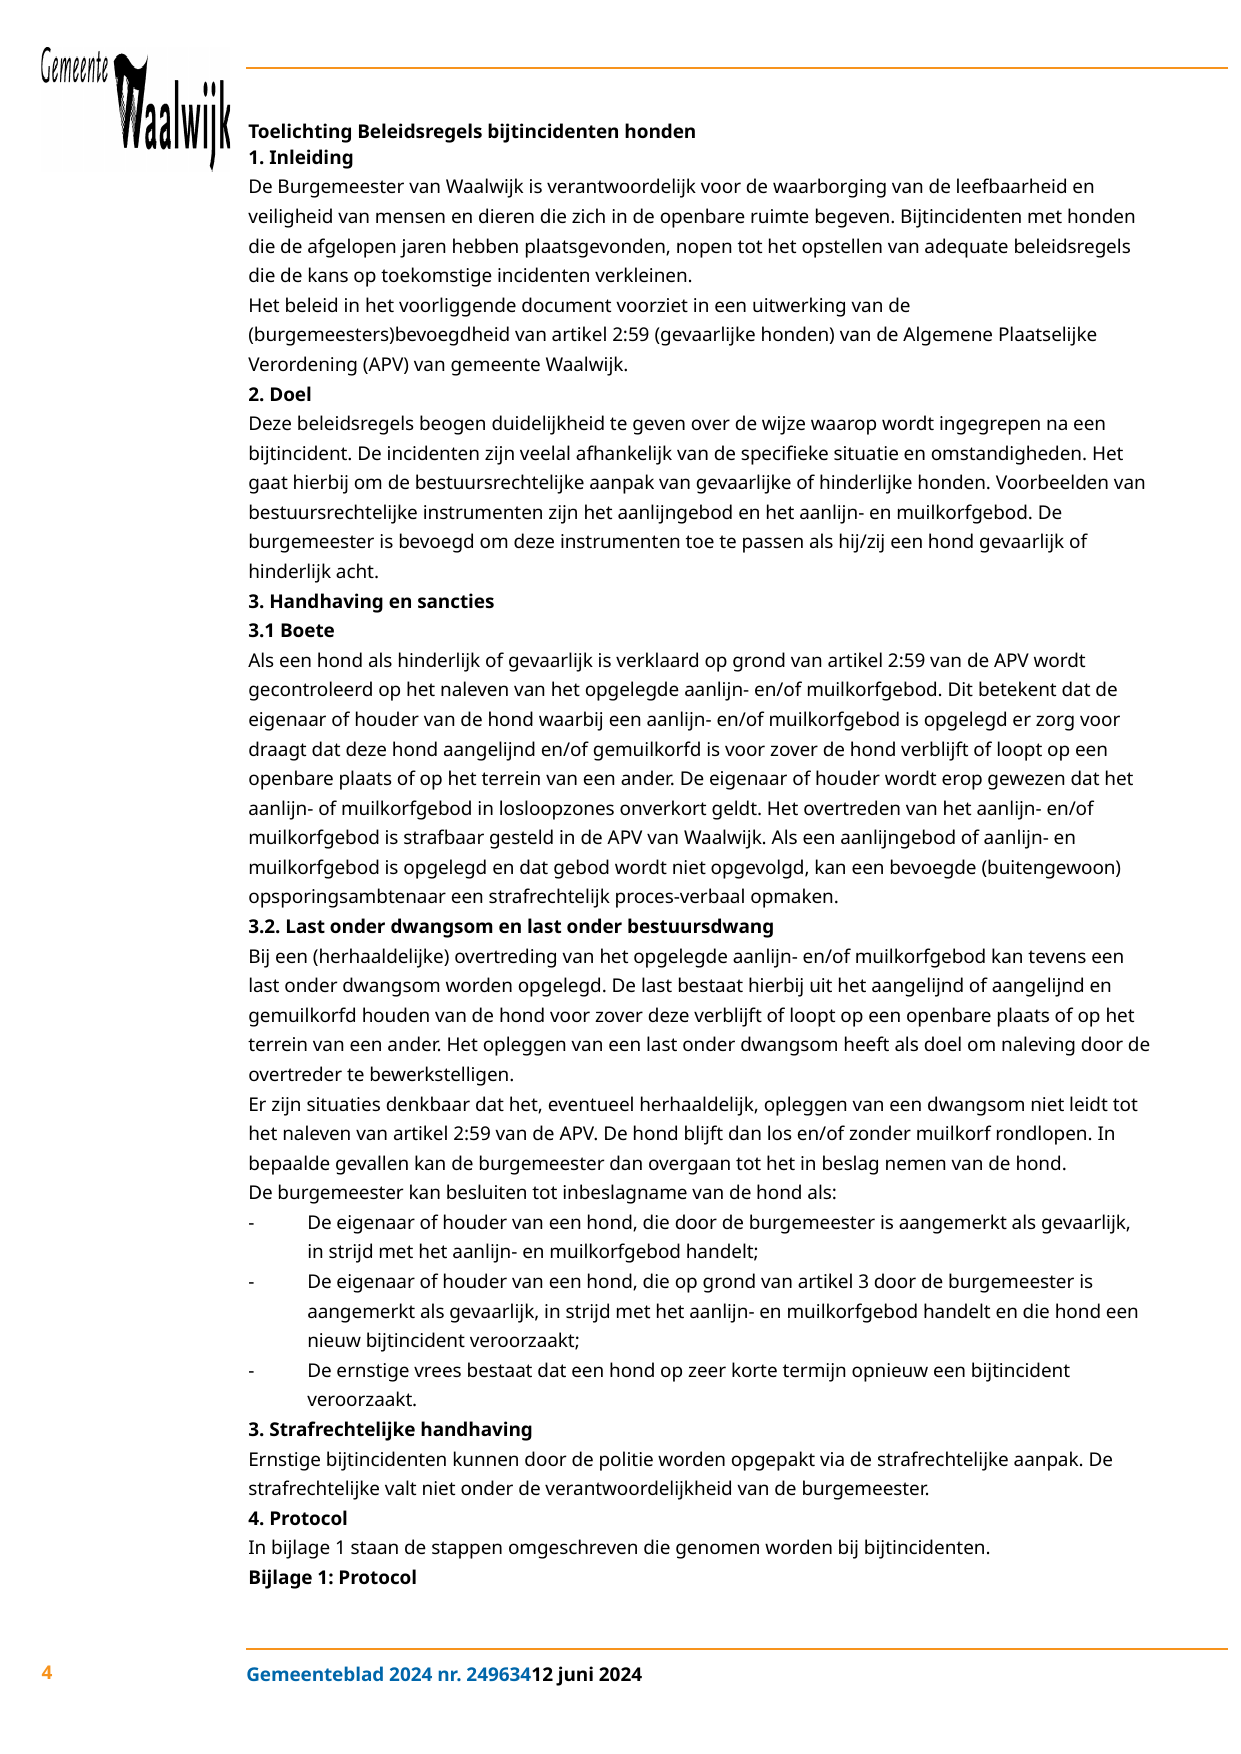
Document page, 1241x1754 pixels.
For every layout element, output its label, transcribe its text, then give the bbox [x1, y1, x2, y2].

text 4. Protocol [248, 1505, 1152, 1531]
list De eigenaar of houder van een hond, die door de burgemeester is aangemerkt als gevaarlijk, in strijd met het aanlijn- en muilkorfgebod handelt; [248, 1209, 1152, 1264]
text Bijlage 1: Protocol [248, 1564, 1152, 1590]
text De burgemeester kan besluiten tot inbeslagname van de hond als: [248, 1179, 1152, 1205]
text 1. Inleiding [248, 144, 1152, 170]
text De Burgemeester van Waalwijk is verantwoordelijk voor de waarborging van de leefbaarheid en veiligheid van mensen en dieren die zich in de openbare ruimte begeven. Bijtincidenten met honden die de afgelopen jaren hebben plaatsgevonden, nopen tot het opstellen van adequate beleidsregels die de kans op toekomstige incidenten verkleinen. [248, 174, 1152, 288]
text 3. Handhaving en sancties [248, 588, 1152, 614]
text Als een hond als hinderlijk of gevaarlijk is verklaard op grond van artikel 2:59 van de APV wordt gecontroleerd op het naleven van het opgelegde aanlijn- en/of muilkorfgebod. Dit betekent dat de eigenaar of houder van de hond waarbij een aanlijn- en/of muilkorfgebod is opgelegd er zorg voor draagt dat deze hond aangelijnd en/of gemuilkorfd is voor zover de hond verblijft of loopt op een openbare plaats of op het terrein van een ander. De eigenaar of houder wordt erop gewezen dat het aanlijn- of muilkorfgebod in losloopzones onverkort geldt. Het overtreden van het aanlijn- en/of muilkorfgebod is strafbaar gesteld in de APV van Waalwijk. Als een aanlijngebod of aanlijn- en muilkorfgebod is opgelegd en dat gebod wordt niet opgevolgd, kan een bevoegde (buitengewoon) opsporingsambtenaar een strafrechtelijk proces-verbaal opmaken. [248, 647, 1152, 909]
list De eigenaar of houder van een hond, die op grond van artikel 3 door de burgemeester is aangemerkt als gevaarlijk, in strijd met het aanlijn- en muilkorfgebod handelt en die hond een nieuw bijtincident veroorzaakt; [248, 1268, 1152, 1353]
text Er zijn situaties denkbaar dat het, eventueel herhaaldelijk, opleggen van een dwangsom niet leidt tot het naleven van artikel 2:59 van de APV. De hond blijft dan los en/of zonder muilkorf rondlopen. In bepaalde gevallen kan de burgemeester dan overgaan tot het in beslag nemen van de hond. [248, 1091, 1152, 1176]
picture [41, 47, 231, 172]
text In bijlage 1 staan de stappen omgeschreven die genomen worden bij bijtincidenten. [248, 1534, 1152, 1560]
text Bij een (herhaaldelijke) overtreding van het opgelegde aanlijn- en/of muilkorfgebod kan tevens een last onder dwangsom worden opgelegd. De last bestaat hierbij uit het aangelijnd of aangelijnd en gemuilkorfd houden van de hond voor zover deze verblijft of loopt op een openbare plaats of op het terrein van een ander. Het opleggen van een last onder dwangsom heeft als doel om naleving door de overtreder te bewerkstelligen. [248, 943, 1152, 1087]
text 3.2. Last onder dwangsom en last onder bestuursdwang [248, 913, 1152, 939]
text Het beleid in het voorliggende document voorziet in een uitwerking van de (burgemeesters)bevoegdheid van artikel 2:59 (gevaarlijke honden) van de Algemene Plaatselijke Verordening (APV) van gemeente Waalwijk. [248, 292, 1152, 377]
text Toelichting Beleidsregels bijtincidenten honden [248, 116, 1152, 144]
text Ernstige bijtincidenten kunnen door de politie worden opgepakt via de strafrechtelijke aanpak. De strafrechtelijke valt niet onder de verantwoordelijkheid van de burgemeester. [248, 1446, 1152, 1501]
text Deze beleidsregels beogen duidelijkheid te geven over de wijze waarop wordt ingegrepen na een bijtincident. De incidenten zijn veelal afhankelijk van de specifieke situatie en omstandigheden. Het gaat hierbij om de bestuursrechtelijke aanpak van gevaarlijke of hinderlijke honden. Voorbeelden van bestuursrechtelijke instrumenten zijn het aanlijngebod en het aanlijn- en muilkorfgebod. De burgemeester is bevoegd om deze instrumenten toe te passen als hij/zij een hond gevaarlijk of hinderlijk acht. [248, 410, 1152, 584]
text 2. Doel [248, 381, 1152, 407]
text 3. Strafrechtelijke handhaving [248, 1416, 1152, 1442]
list De ernstige vrees bestaat dat een hond op zeer korte termijn opnieuw een bijtincident veroorzaakt. [248, 1357, 1152, 1412]
text 3.1 Boete [248, 617, 1152, 643]
